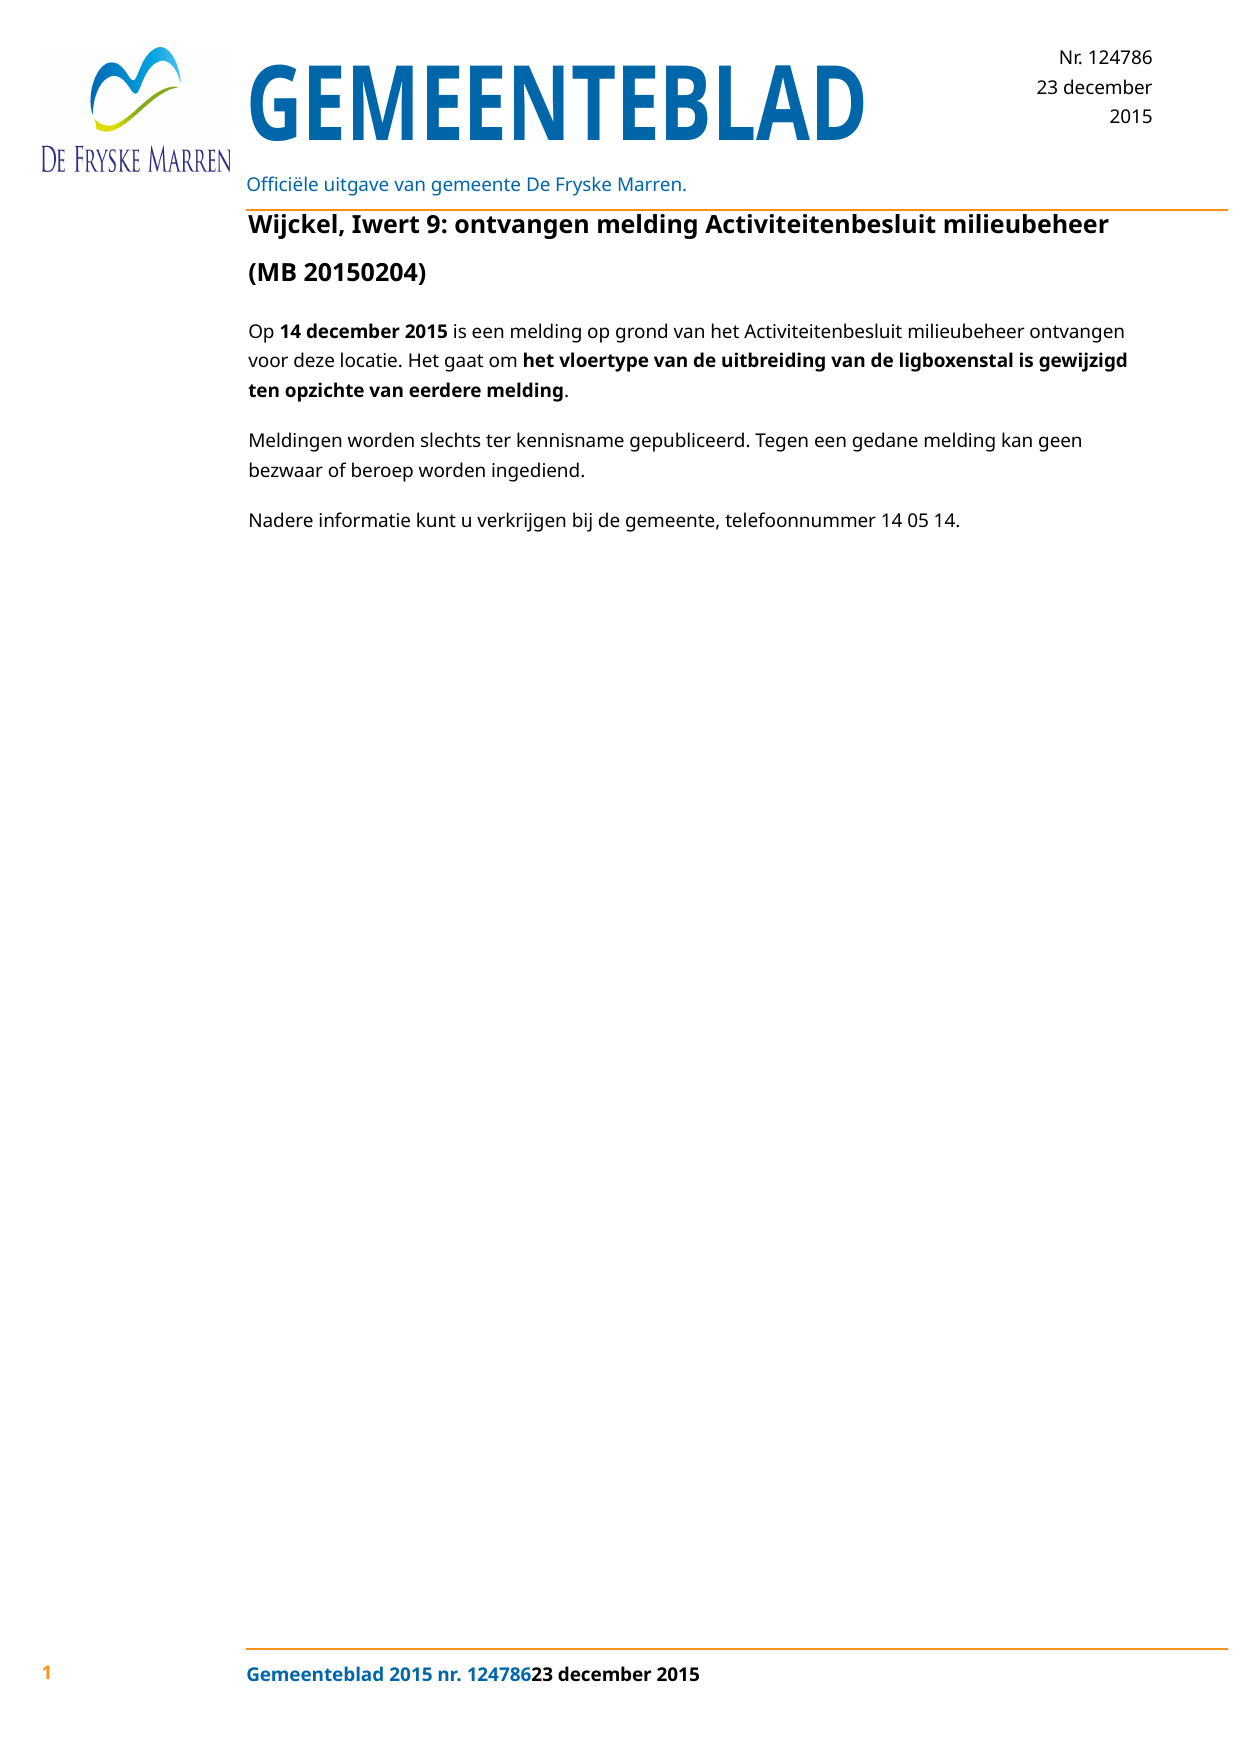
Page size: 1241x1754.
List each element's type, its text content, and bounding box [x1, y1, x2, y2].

text Meldingen worden slechts ter kennisname gepubliceerd. Tegen een gedane melding kan geen bezwaar of beroep worden ingediend. [248, 427, 1152, 483]
text Wijckel, Iwert 9: ontvangen melding Activiteitenbesluit milieubeheer (MB 20150204) [248, 211, 1152, 288]
text Nadere informatie kunt u verkrijgen bij de gemeente, telefoonnummer 14 05 14. [248, 507, 1152, 533]
text Op 14 december 2015 is een melding op grond van het Activiteitenbesluit milieubeheer ontvangen voor deze locatie. Het gaat om het vloertype van de uitbreiding van de ligboxenstal is gewijzigd ten opzichte van eerdere melding. [248, 318, 1152, 403]
picture [41, 47, 231, 172]
